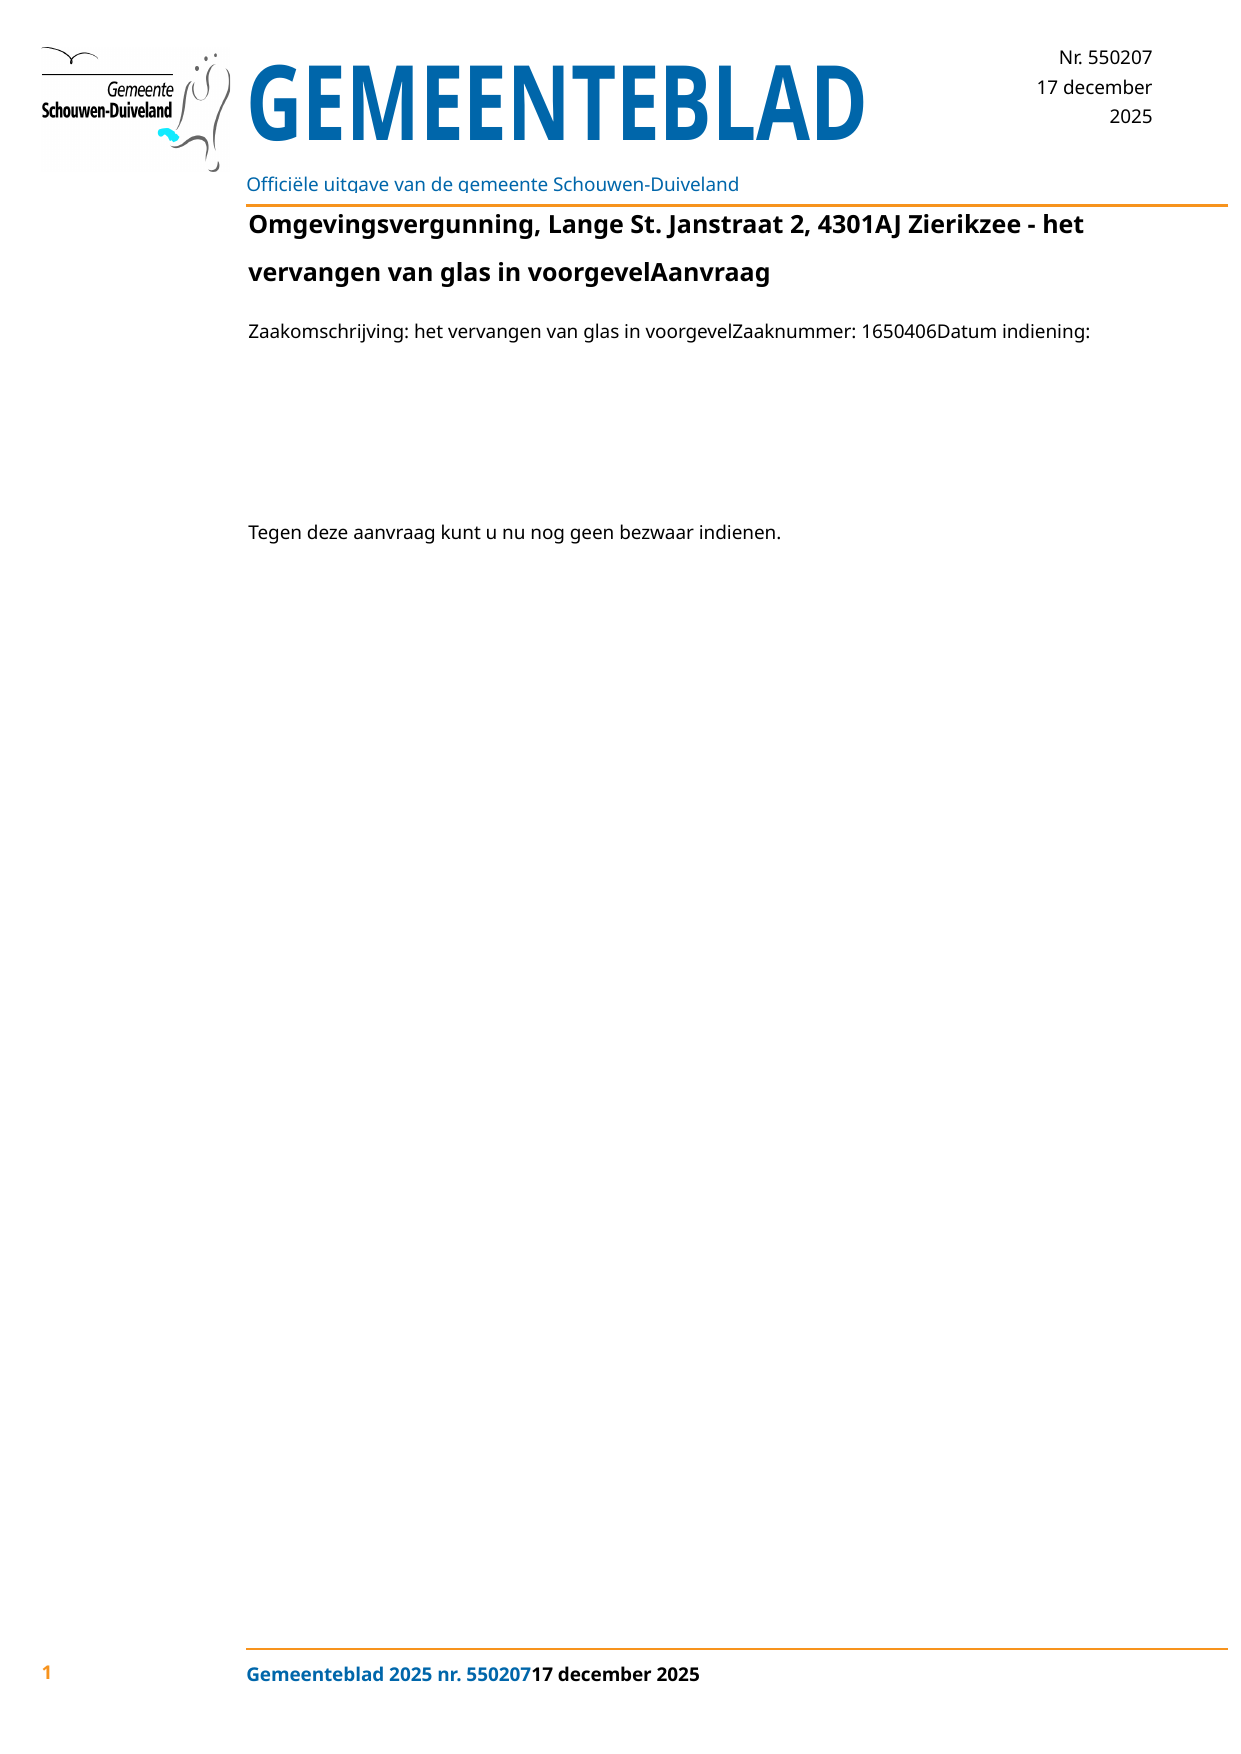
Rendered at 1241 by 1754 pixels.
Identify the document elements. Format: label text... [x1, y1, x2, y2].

text Tegen deze aanvraag kunt u nu nog geen bezwaar indienen. [248, 519, 1152, 545]
text Zaakomschrijving: het vervangen van glas in voorgevelZaaknummer: 1650406Datum indiening: [248, 318, 1152, 344]
picture [41, 47, 231, 172]
text Omgevingsvergunning, Lange St. Janstraat 2, 4301AJ Zierikzee - het vervangen van glas in voorgevelAanvraag [248, 207, 1152, 288]
